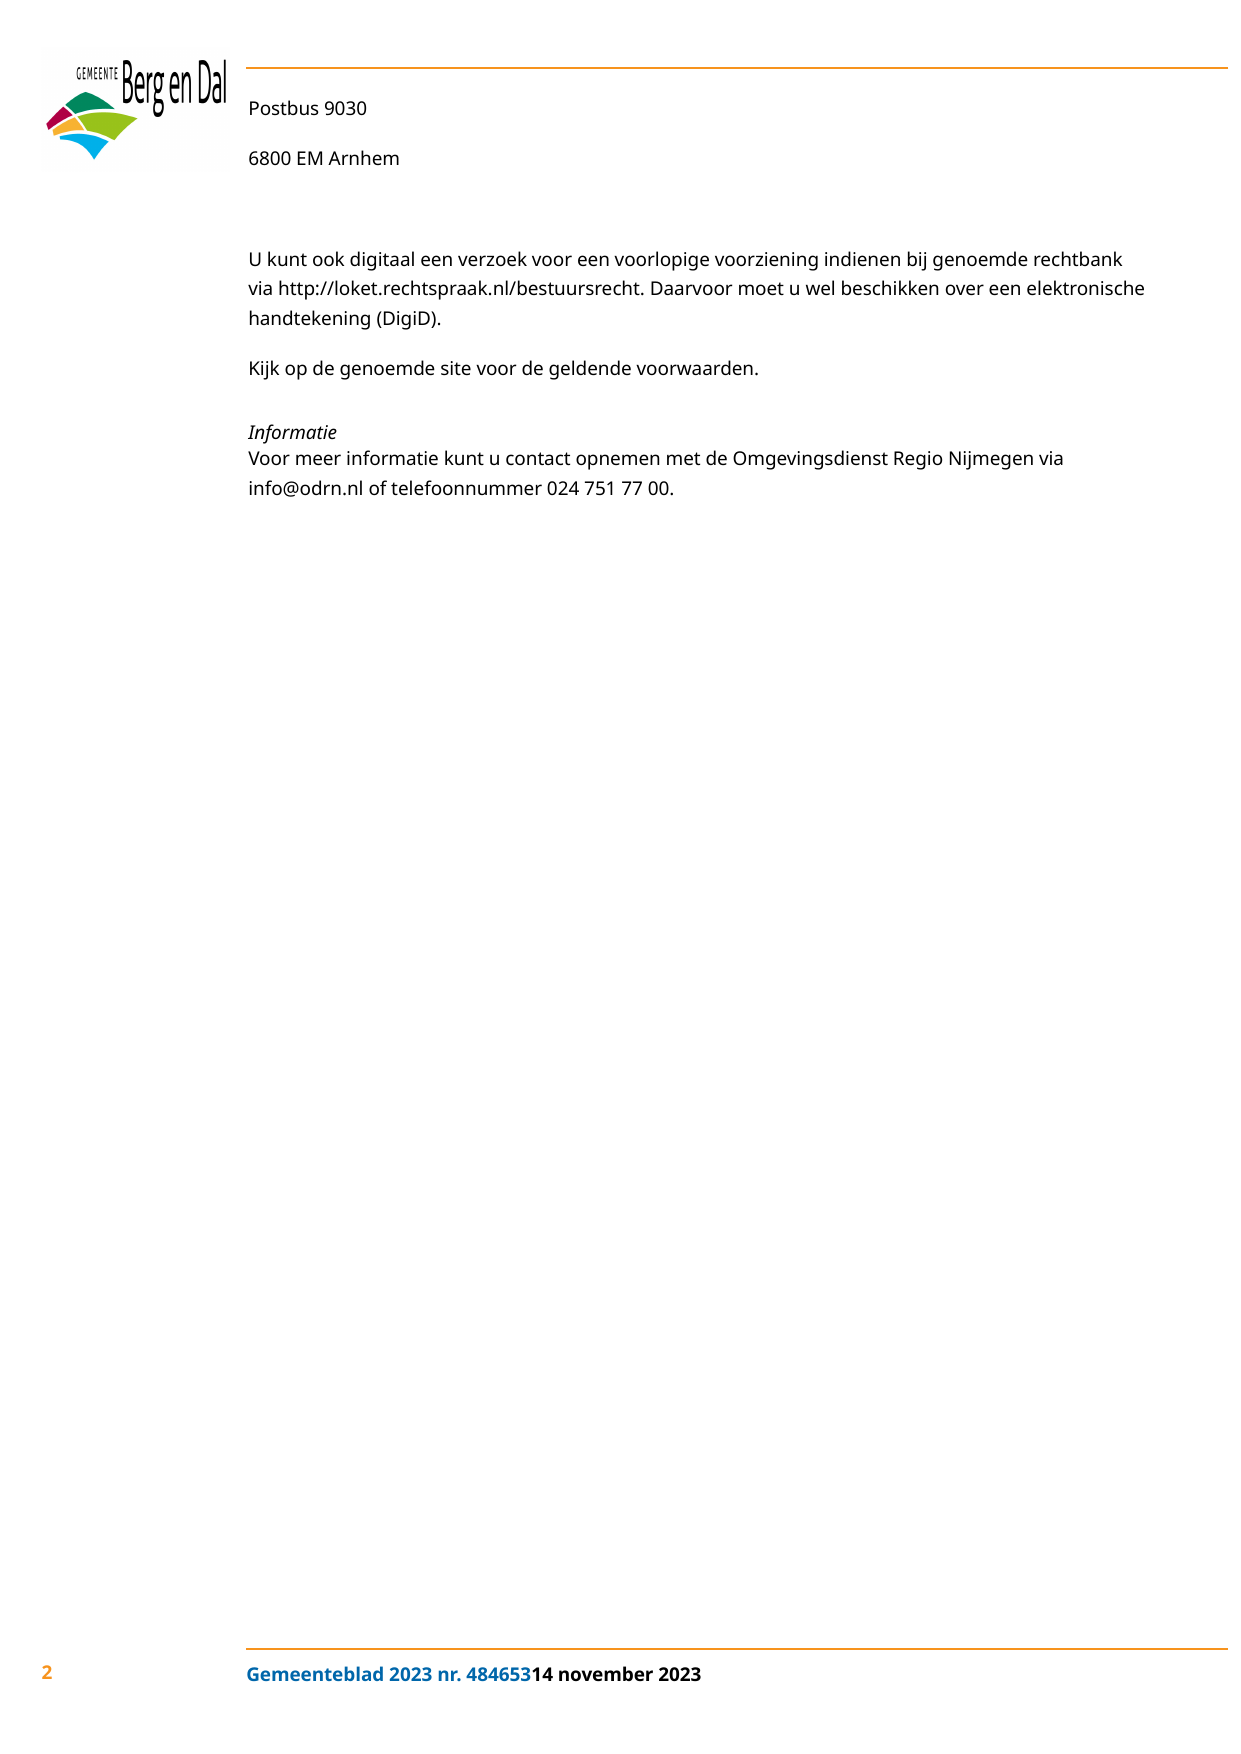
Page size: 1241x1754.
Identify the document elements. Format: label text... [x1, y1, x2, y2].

text 6800 EM Arnhem [248, 145, 1152, 171]
text Voor meer informatie kunt u contact opnemen met de Omgevingsdienst Regio Nijmegen via info@odrn.nl of telefoonnummer 024 751 77 00. [248, 445, 1152, 501]
text Kijk op de genoemde site voor de geldende voorwaarden. [248, 356, 1152, 381]
text Postbus 9030 [248, 95, 1152, 121]
picture [41, 47, 231, 172]
text Informatie [248, 419, 1152, 445]
text U kunt ook digitaal een verzoek voor een voorlopige voorziening indienen bij genoemde rechtbank via http://loket.rechtspraak.nl/bestuursrecht. Daarvoor moet u wel beschikken over een elektronische handtekening (DigiD). [248, 246, 1152, 331]
